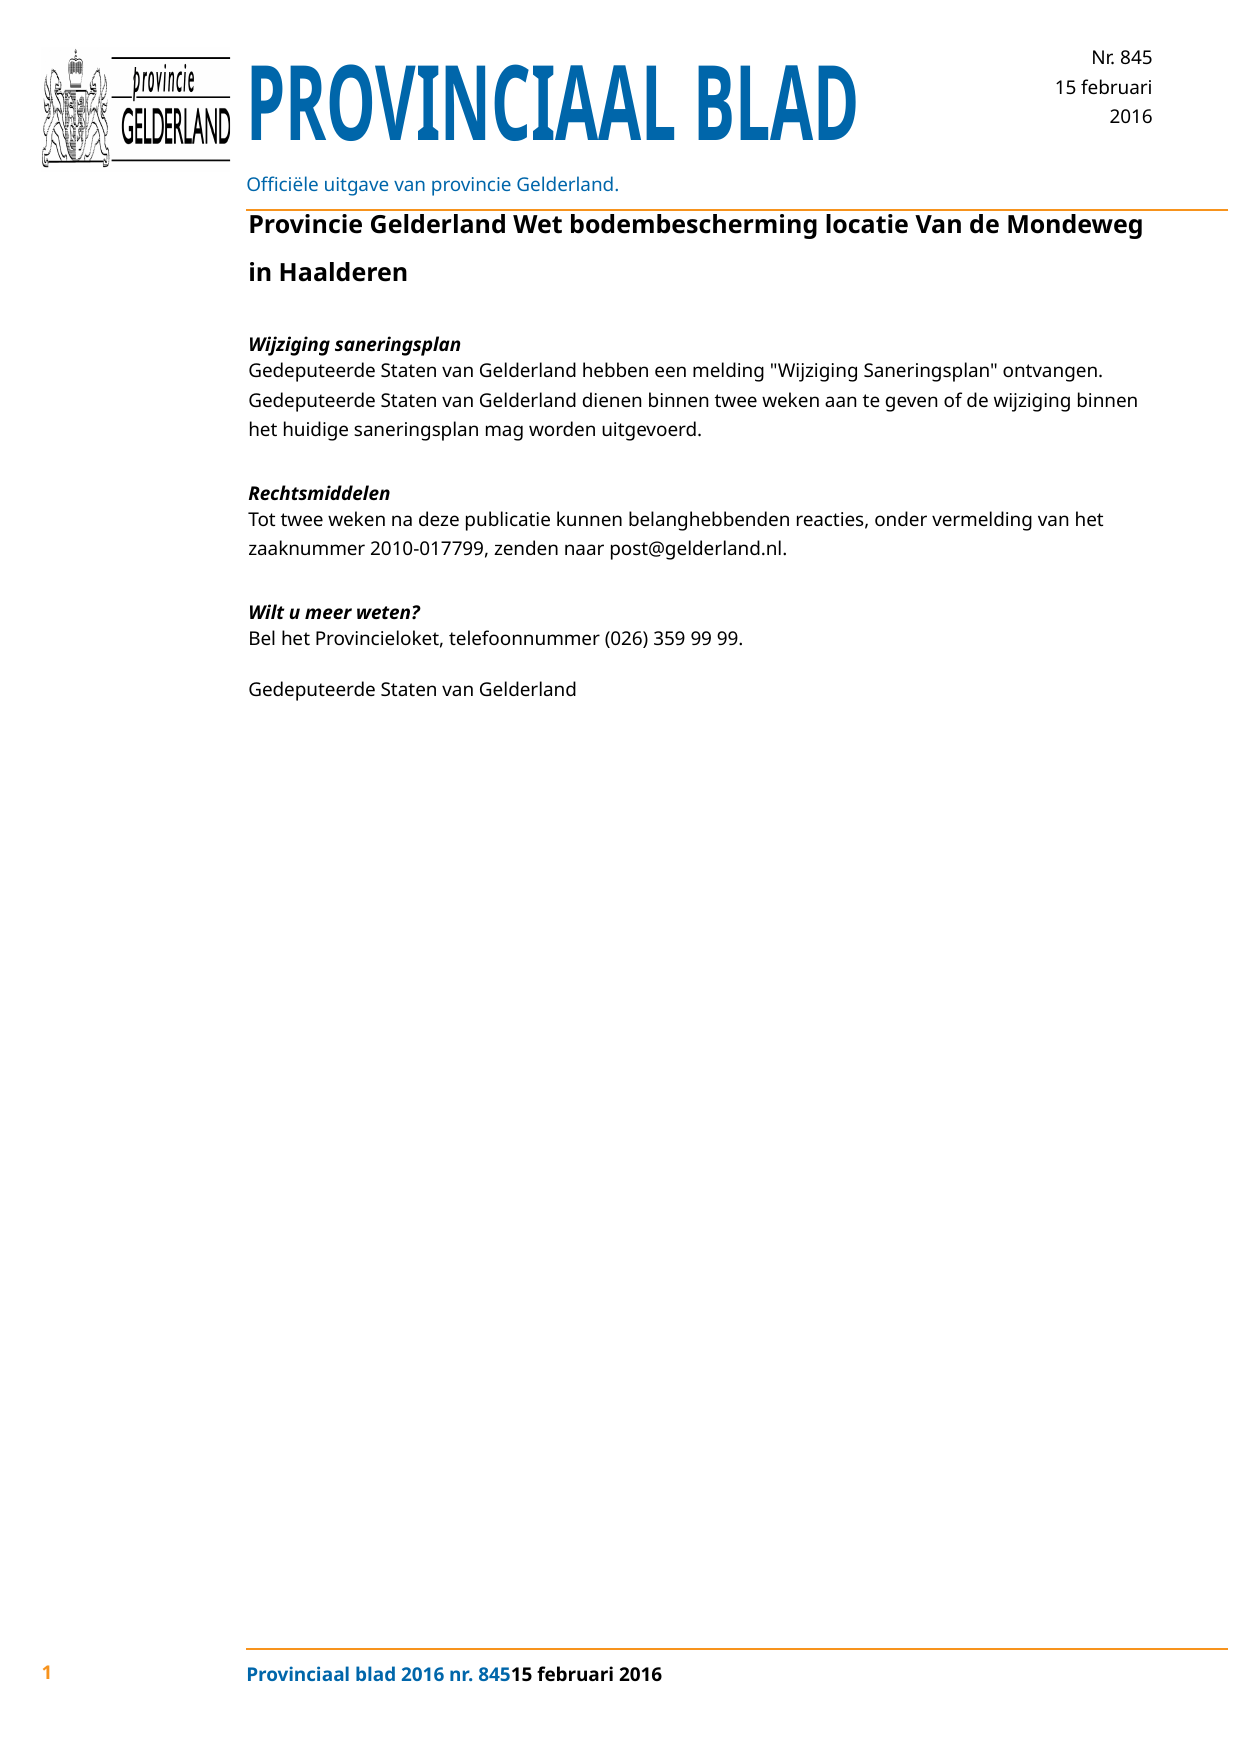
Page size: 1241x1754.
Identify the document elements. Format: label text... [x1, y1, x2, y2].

text Wijziging saneringsplan [248, 331, 1152, 357]
text Provincie Gelderland Wet bodembescherming locatie Van de Mondeweg in Haalderen [248, 211, 1152, 288]
picture [41, 47, 231, 172]
text Rechtsmiddelen [248, 480, 1152, 506]
text Gedeputeerde Staten van Gelderland hebben een melding "Wijziging Saneringsplan" ontvangen. Gedeputeerde Staten van Gelderland dienen binnen twee weken aan te geven of de wijziging binnen het huidige saneringsplan mag worden uitgevoerd. [248, 357, 1152, 442]
text Bel het Provincieloket, telefoonnummer (026) 359 99 99. [248, 625, 1152, 651]
text Wilt u meer weten? [248, 599, 1152, 625]
text Tot twee weken na deze publicatie kunnen belanghebbenden reacties, onder vermelding van het zaaknummer 2010-017799, zenden naar post@gelderland.nl. [248, 506, 1152, 561]
text Gedeputeerde Staten van Gelderland [248, 676, 1152, 701]
